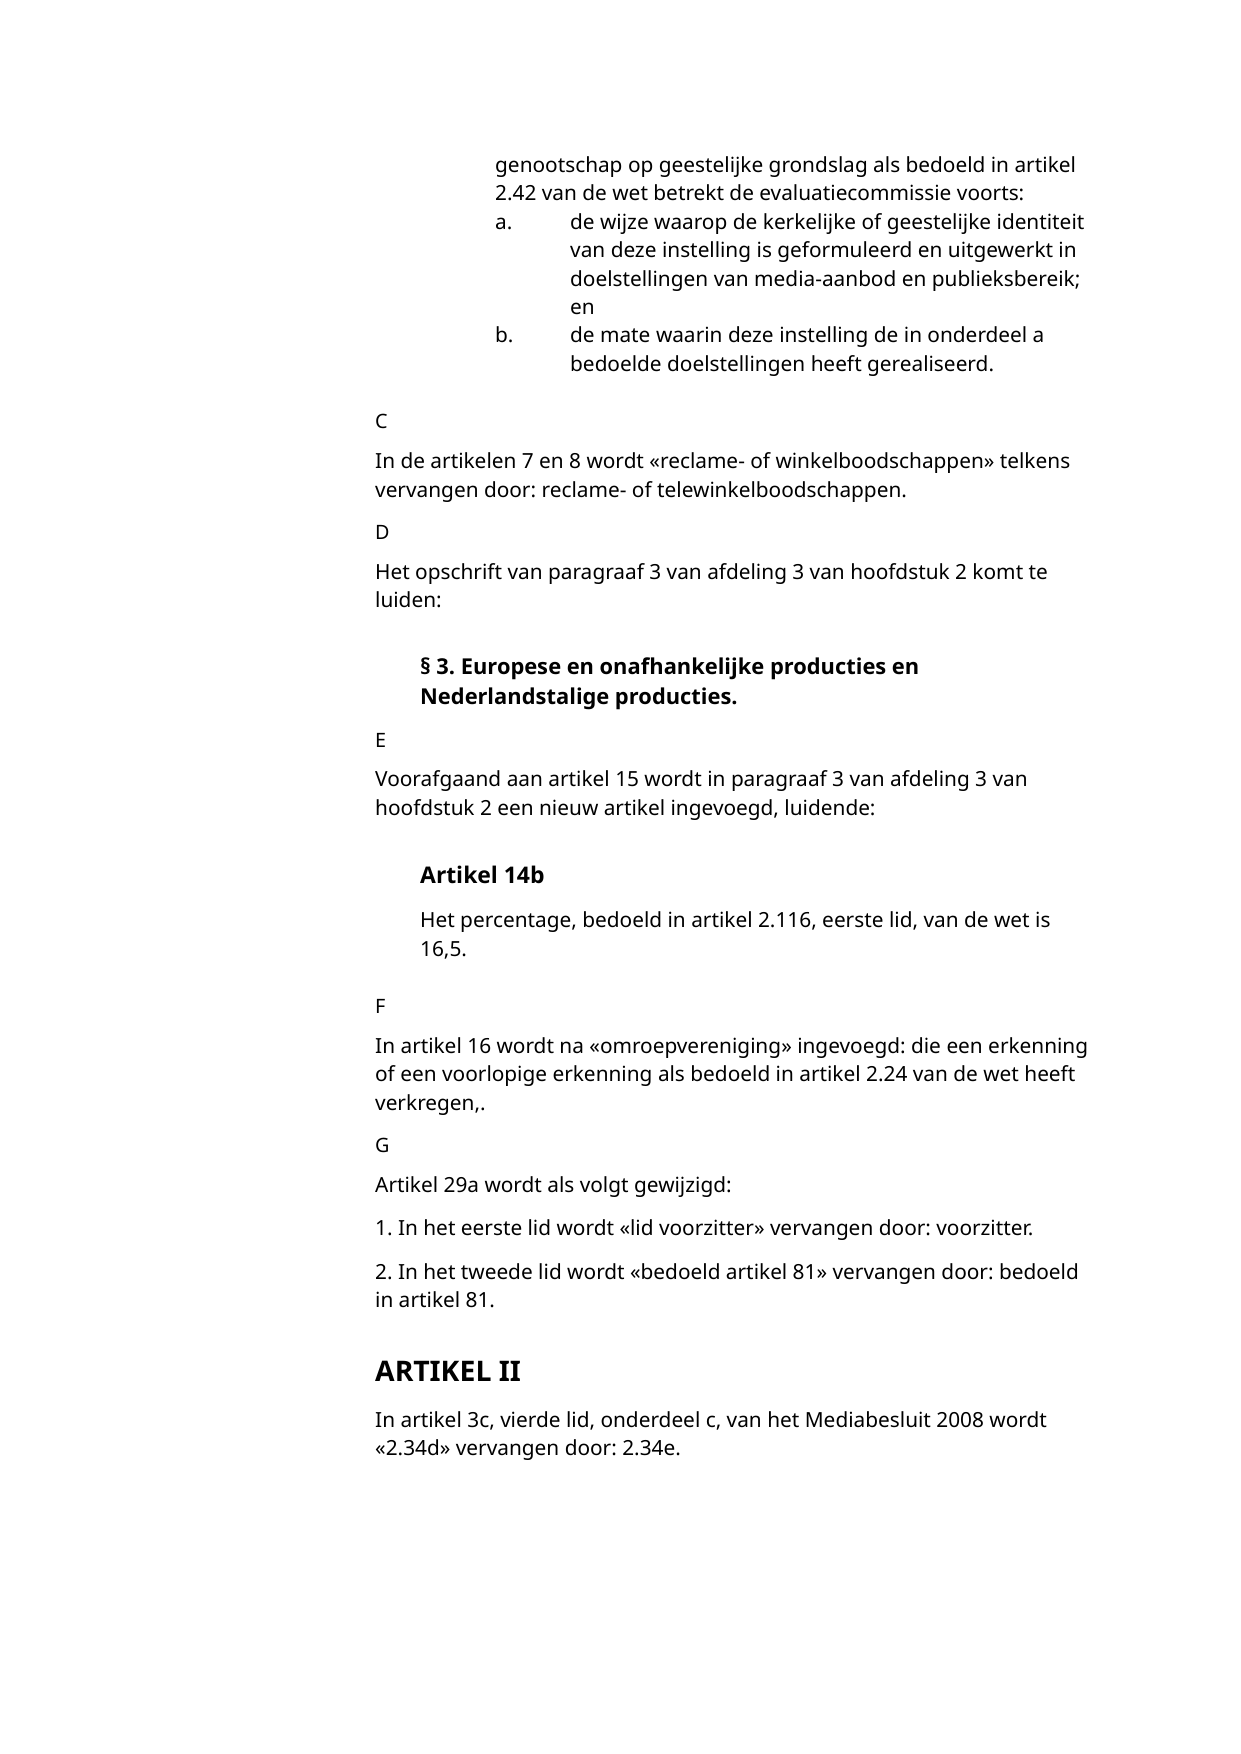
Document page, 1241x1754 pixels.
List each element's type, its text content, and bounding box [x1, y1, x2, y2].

subtitle § 3. Europese en onafhankelijke producties en Nederlandstalige producties. [420, 651, 1090, 711]
list genootschap op geestelijke grondslag als bedoeld in artikel 2.42 van de wet betrekt de evaluatiecommissie voorts: [420, 150, 1090, 207]
text G [375, 1131, 1090, 1158]
text Artikel 29a wordt als volgt gewijzigd: [375, 1170, 1090, 1198]
subtitle ARTIKEL II [375, 1351, 1090, 1390]
text 2. In het tweede lid wordt «bedoeld artikel 81» vervangen door: bedoeld in artikel 81. [375, 1257, 1090, 1314]
text 1. In het eerste lid wordt «lid voorzitter» vervangen door: voorzitter. [375, 1213, 1090, 1242]
text Het percentage, bedoeld in artikel 2.116, eerste lid, van de wet is 16,5. [420, 905, 1090, 962]
list de mate waarin deze instelling de in onderdeel a bedoelde doelstellingen heeft gerealiseerd. [495, 321, 1090, 377]
text F [375, 992, 1090, 1019]
text In de artikelen 7 en 8 wordt «reclame- of winkelboodschappen» telkens vervangen door: reclame- of telewinkelboodschappen. [375, 446, 1090, 503]
text D [375, 518, 1090, 545]
text E [375, 726, 1090, 753]
text Het opschrift van paragraaf 3 van afdeling 3 van hoofdstuk 2 komt te luiden: [375, 557, 1090, 614]
subtitle Artikel 14b [420, 859, 1090, 890]
text C [375, 407, 1090, 434]
text Voorafgaand aan artikel 15 wordt in paragraaf 3 van afdeling 3 van hoofdstuk 2 een nieuw artikel ingevoegd, luidende: [375, 764, 1090, 821]
text In artikel 3c, vierde lid, onderdeel c, van het Mediabesluit 2008 wordt «2.34d» vervangen door: 2.34e. [375, 1405, 1090, 1462]
text In artikel 16 wordt na «omroepvereniging» ingevoegd: die een erkenning of een voorlopige erkenning als bedoeld in artikel 2.24 van de wet heeft verkregen,. [375, 1031, 1090, 1116]
list de wijze waarop de kerkelijke of geestelijke identiteit van deze instelling is geformuleerd en uitgewerkt in doelstellingen van media-aanbod en publieksbereik; en [495, 207, 1090, 321]
